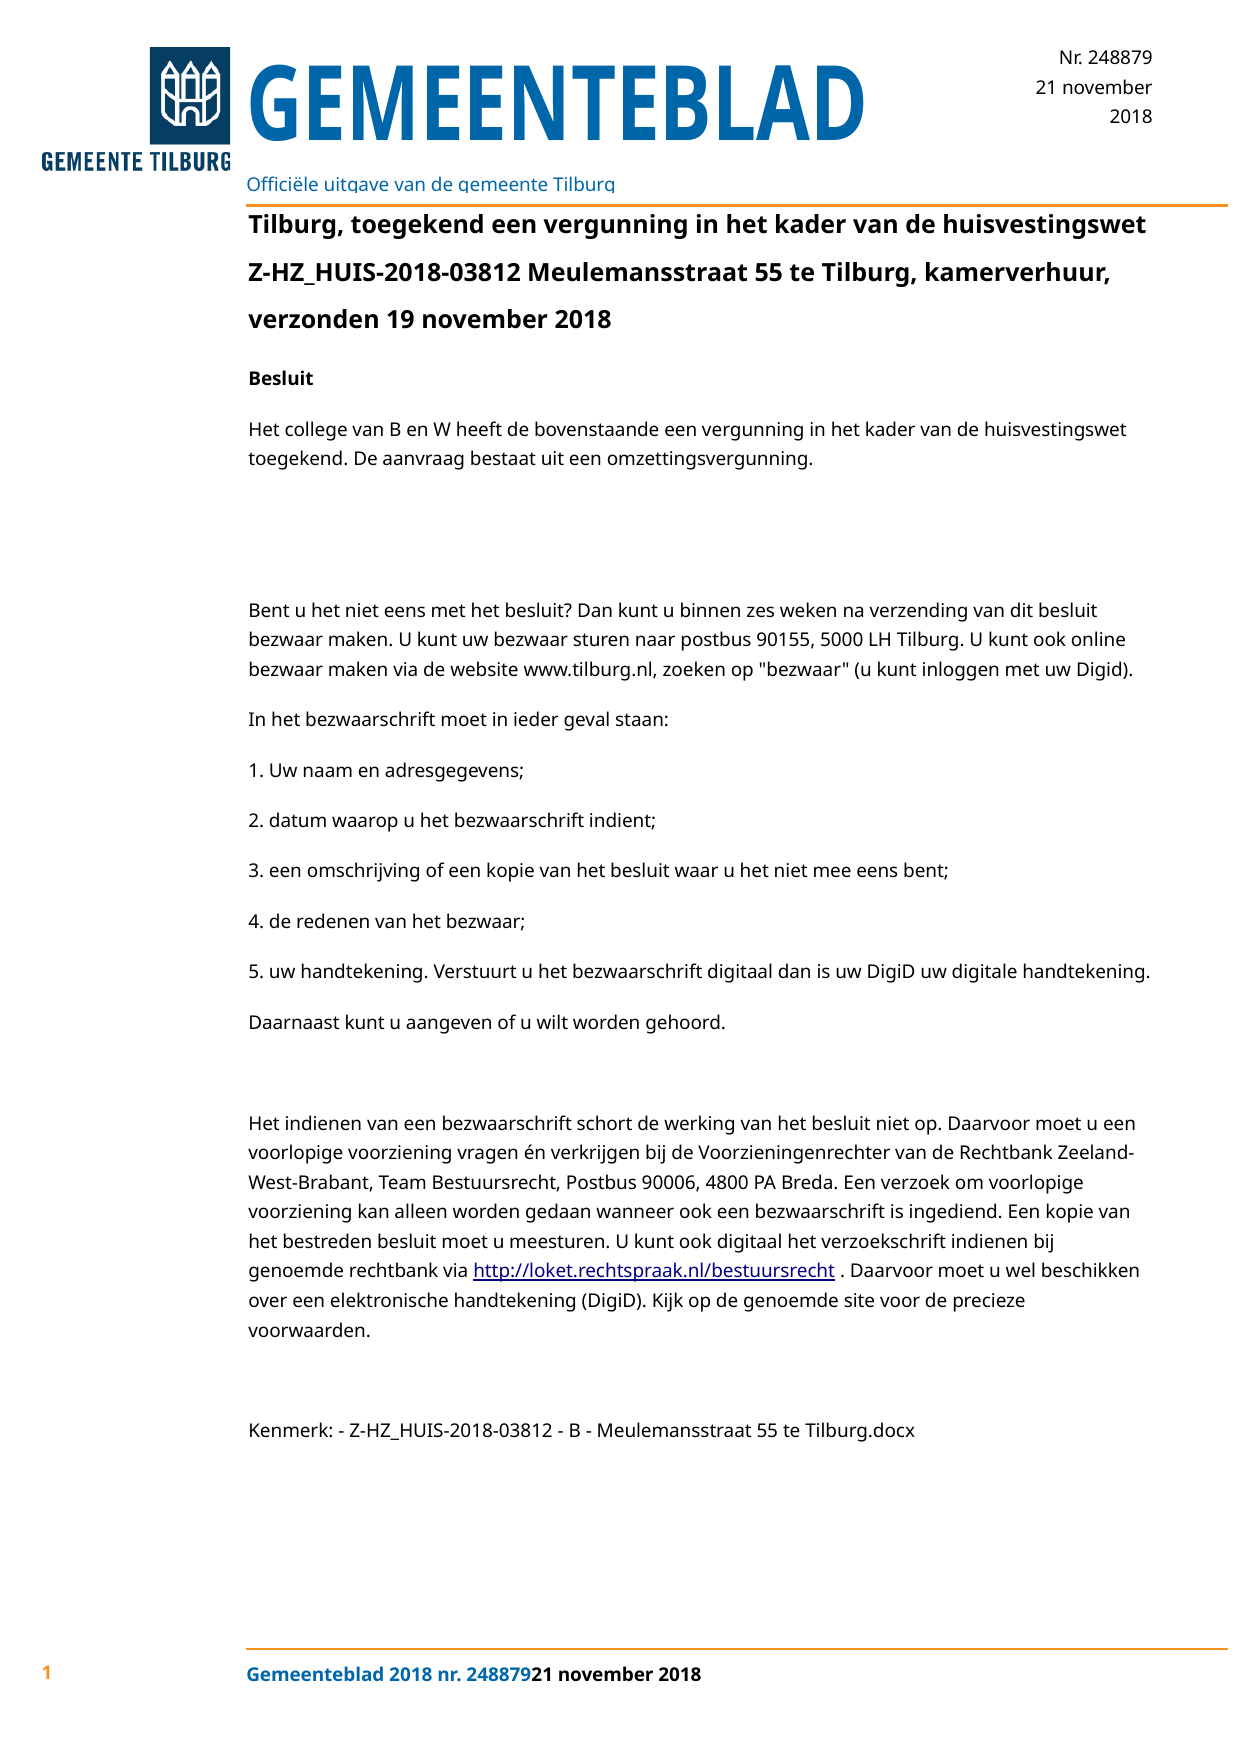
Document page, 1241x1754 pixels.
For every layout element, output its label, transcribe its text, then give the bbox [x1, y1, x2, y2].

picture [41, 47, 231, 172]
text 3. een omschrijving of een kopie van het besluit waar u het niet mee eens bent; [248, 858, 1152, 883]
text 2. datum waarop u het bezwaarschrift indient; [248, 807, 1152, 833]
text Het indienen van een bezwaarschrift schort de werking van het besluit niet op. Daarvoor moet u een voorlopige voorziening vragen én verkrijgen bij de Voorzieningenrechter van de Rechtbank Zeeland-West-Brabant, Team Bestuursrecht, Postbus 90006, 4800 PA Breda. Een verzoek om voorlopige voorziening kan alleen worden gedaan wanneer ook een bezwaarschrift is ingediend. Een kopie van het bestreden besluit moet u meesturen. U kunt ook digitaal het verzoekschrift indienen bij genoemde rechtbank via http://loket.rechtspraak.nl/bestuursrecht . Daarvoor moet u wel beschikken over een elektronische handtekening (DigiD). Kijk op de genoemde site voor de precieze voorwaarden. [248, 1110, 1152, 1342]
text Besluit [248, 366, 1152, 391]
text In het bezwaarschrift moet in ieder geval staan: [248, 706, 1152, 732]
text Kenmerk: - Z-HZ_HUIS-2018-03812 - B - Meulemansstraat 55 te Tilburg.docx [248, 1418, 1152, 1443]
text 5. uw handtekening. Verstuurt u het bezwaarschrift digitaal dan is uw DigiD uw digitale handtekening. [248, 958, 1152, 984]
text Bent u het niet eens met het besluit? Dan kunt u binnen zes weken na verzending van dit besluit bezwaar maken. U kunt uw bezwaar sturen naar postbus 90155, 5000 LH Tilburg. U kunt ook online bezwaar maken via de website www.tilburg.nl, zoeken op "bezwaar" (u kunt inloggen met uw Digid). [248, 597, 1152, 682]
text 1. Uw naam en adresgegevens; [248, 757, 1152, 782]
text Daarnaast kunt u aangeven of u wilt worden gehoord. [248, 1009, 1152, 1034]
text Tilburg, toegekend een vergunning in het kader van de huisvestingswet Z-HZ_HUIS-2018-03812 Meulemansstraat 55 te Tilburg, kamerverhuur, verzonden 19 november 2018 [248, 207, 1152, 336]
text 4. de redenen van het bezwaar; [248, 908, 1152, 934]
text Het college van B en W heeft de bovenstaande een vergunning in het kader van de huisvestingswet toegekend. De aanvraag bestaat uit een omzettingsvergunning. [248, 416, 1152, 471]
